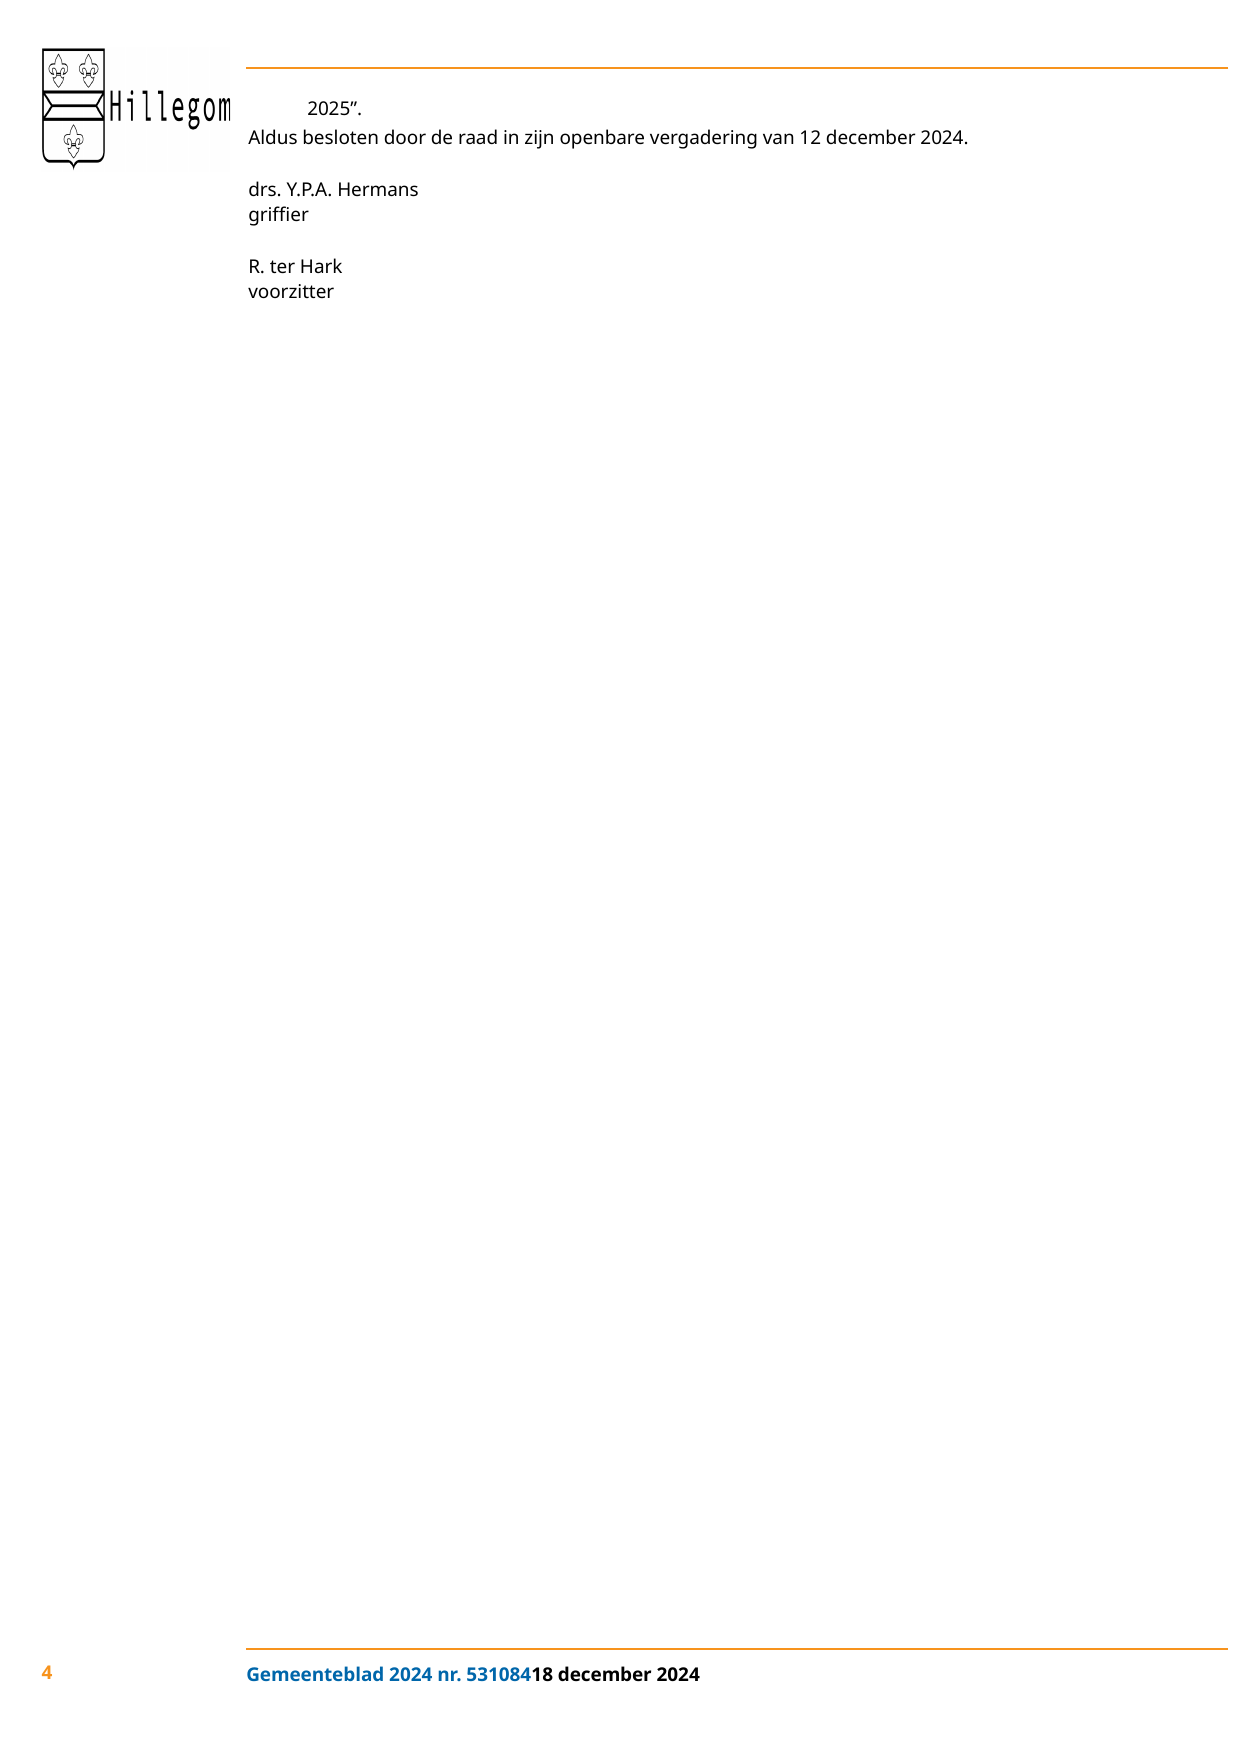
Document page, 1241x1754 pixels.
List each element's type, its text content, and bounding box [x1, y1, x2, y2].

text R. ter Hark [248, 253, 1152, 279]
text griffier [248, 202, 1152, 227]
text voorzitter [248, 279, 1152, 304]
text drs. Y.P.A. Hermans [248, 176, 1152, 202]
text Aldus besloten door de raad in zijn openbare vergadering van 12 december 2024. [248, 124, 1152, 150]
list 2025”. [248, 95, 1152, 121]
picture [41, 47, 231, 172]
